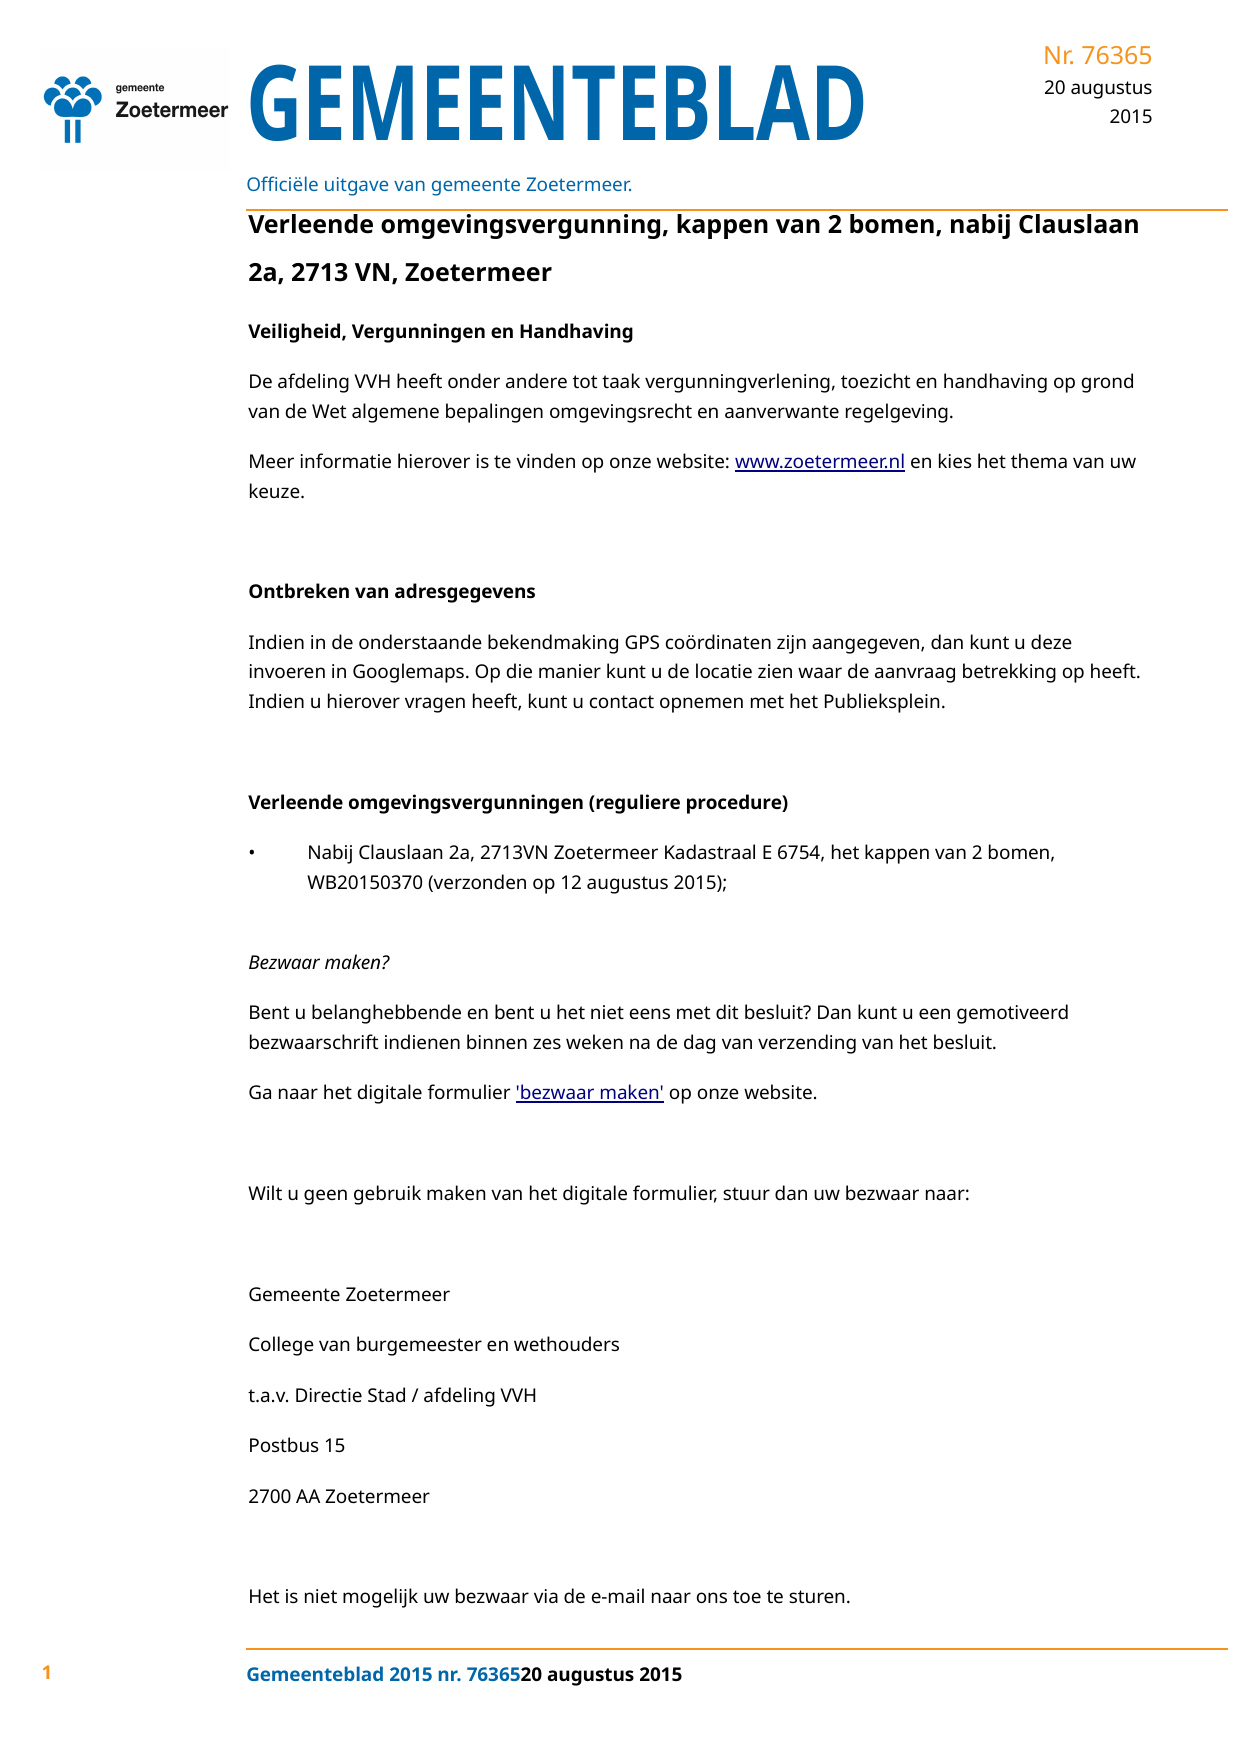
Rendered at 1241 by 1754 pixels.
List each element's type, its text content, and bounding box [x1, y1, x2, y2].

picture [41, 47, 231, 172]
text Bezwaar maken? [248, 949, 1152, 975]
text Indien in de onderstaande bekendmaking GPS coördinaten zijn aangegeven, dan kunt u deze invoeren in Googlemaps. Op die manier kunt u de locatie zien waar de aanvraag betrekking op heeft. Indien u hierover vragen heeft, kunt u contact opnemen met het Publieksplein. [248, 629, 1152, 714]
text Wilt u geen gebruik maken van het digitale formulier, stuur dan uw bezwaar naar: [248, 1180, 1152, 1206]
text Veiligheid, Vergunningen en Handhaving [248, 318, 1152, 344]
text Verleende omgevingsvergunning, kappen van 2 bomen, nabij Clauslaan 2a, 2713 VN, Zoetermeer [248, 211, 1152, 288]
text Gemeente Zoetermeer [248, 1281, 1152, 1307]
text Postbus 15 [248, 1432, 1152, 1458]
text t.a.v. Directie Stad / afdeling VVH [248, 1382, 1152, 1408]
text Verleende omgevingsvergunningen (reguliere procedure) [248, 789, 1152, 815]
text Bent u belanghebbende en bent u het niet eens met dit besluit? Dan kunt u een gemotiveerd bezwaarschrift indienen binnen zes weken na de dag van verzending van het besluit. [248, 999, 1152, 1055]
text Meer informatie hierover is te vinden op onze website: www.zoetermeer.nl en kies het thema van uw keuze. [248, 448, 1152, 504]
text 2700 AA Zoetermeer [248, 1483, 1152, 1509]
text Het is niet mogelijk uw bezwaar via de e-mail naar ons toe te sturen. [248, 1584, 1152, 1609]
text Ontbreken van adresgegevens [248, 579, 1152, 604]
text Ga naar het digitale formulier 'bezwaar maken' op onze website. [248, 1079, 1152, 1105]
list Nabij Clauslaan 2a, 2713VN Zoetermeer Kadastraal E 6754, het kappen van 2 bomen, WB20150370 (verzonden op 12 augustus 2015); [248, 839, 1152, 895]
text De afdeling VVH heeft onder andere tot taak vergunningverlening, toezicht en handhaving op grond van de Wet algemene bepalingen omgevingsrecht en aanverwante regelgeving. [248, 368, 1152, 424]
text College van burgemeester en wethouders [248, 1332, 1152, 1357]
